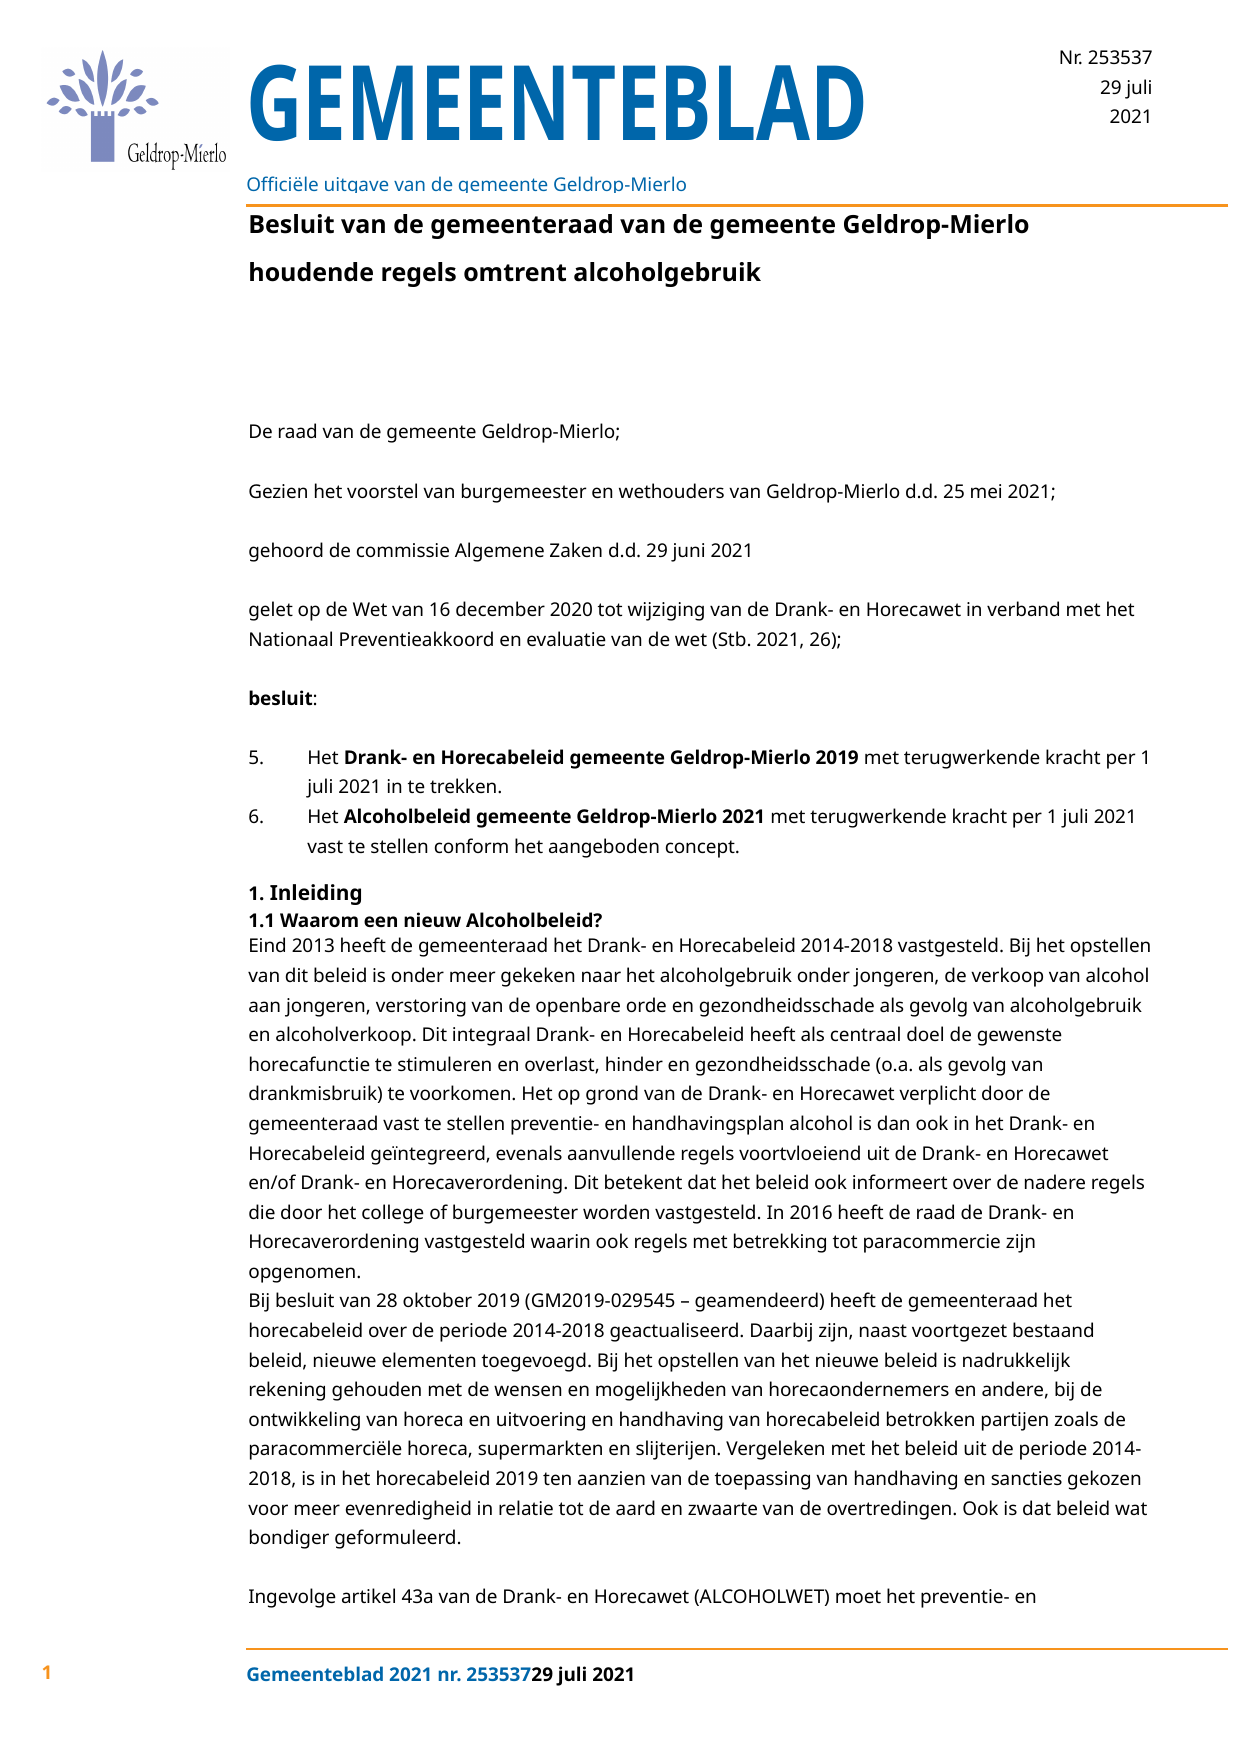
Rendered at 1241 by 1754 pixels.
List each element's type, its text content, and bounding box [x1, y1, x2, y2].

text 1.1 Waarom een nieuw Alcoholbeleid? [248, 907, 1152, 933]
text 1. Inleiding [248, 878, 1152, 907]
text De raad van de gemeente Geldrop-Mierlo; [248, 419, 1152, 444]
list Het Drank- en Horecabeleid gemeente Geldrop-Mierlo 2019 met terugwerkende kracht per 1 juli 2021 in te trekken. [248, 744, 1152, 799]
list Het Alcoholbeleid gemeente Geldrop-Mierlo 2021 met terugwerkende kracht per 1 juli 2021 vast te stellen conform het aangeboden concept. [248, 803, 1152, 858]
text Gezien het voorstel van burgemeester en wethouders van Geldrop-Mierlo d.d. 25 mei 2021; [248, 478, 1152, 503]
text besluit: [248, 685, 1152, 711]
text Bij besluit van 28 oktober 2019 (GM2019-029545 – geamendeerd) heeft de gemeenteraad het horecabeleid over de periode 2014-2018 geactualiseerd. Daarbij zijn, naast voortgezet bestaand beleid, nieuwe elementen toegevoegd. Bij het opstellen van het nieuwe beleid is nadrukkelijk rekening gehouden met de wensen en mogelijkheden van horecaondernemers en andere, bij de ontwikkeling van horeca en uitvoering en handhaving van horecabeleid betrokken partijen zoals de paracommerciële horeca, supermarkten en slijterijen. Vergeleken met het beleid uit de periode 2014-2018, is in het horecabeleid 2019 ten aanzien van de toepassing van handhaving en sancties gekozen voor meer evenredigheid in relatie tot de aard en zwaarte van de overtredingen. Ook is dat beleid wat bondiger geformuleerd. [248, 1288, 1152, 1550]
text Ingevolge artikel 43a van de Drank- en Horecawet (ALCOHOLWET) moet het preventie- en [248, 1583, 1152, 1609]
picture [41, 47, 231, 172]
text Besluit van de gemeenteraad van de gemeente Geldrop-Mierlo houdende regels omtrent alcoholgebruik [248, 207, 1152, 288]
text Eind 2013 heeft de gemeenteraad het Drank- en Horecabeleid 2014-2018 vastgesteld. Bij het opstellen van dit beleid is onder meer gekeken naar het alcoholgebruik onder jongeren, de verkoop van alcohol aan jongeren, verstoring van de openbare orde en gezondheidsschade als gevolg van alcoholgebruik en alcoholverkoop. Dit integraal Drank- en Horecabeleid heeft als centraal doel de gewenste horecafunctie te stimuleren en overlast, hinder en gezondheidsschade (o.a. als gevolg van drankmisbruik) te voorkomen. Het op grond van de Drank- en Horecawet verplicht door de gemeenteraad vast te stellen preventie- en handhavingsplan alcohol is dan ook in het Drank- en Horecabeleid geïntegreerd, evenals aanvullende regels voortvloeiend uit de Drank- en Horecawet en/of Drank- en Horecaverordening. Dit betekent dat het beleid ook informeert over de nadere regels die door het college of burgemeester worden vastgesteld. In 2016 heeft de raad de Drank- en Horecaverordening vastgesteld waarin ook regels met betrekking tot paracommercie zijn opgenomen. [248, 933, 1152, 1284]
text gehoord de commissie Algemene Zaken d.d. 29 juni 2021 [248, 537, 1152, 563]
text gelet op de Wet van 16 december 2020 tot wijziging van de Drank- en Horecawet in verband met het Nationaal Preventieakkoord en evaluatie van de wet (Stb. 2021, 26); [248, 596, 1152, 651]
